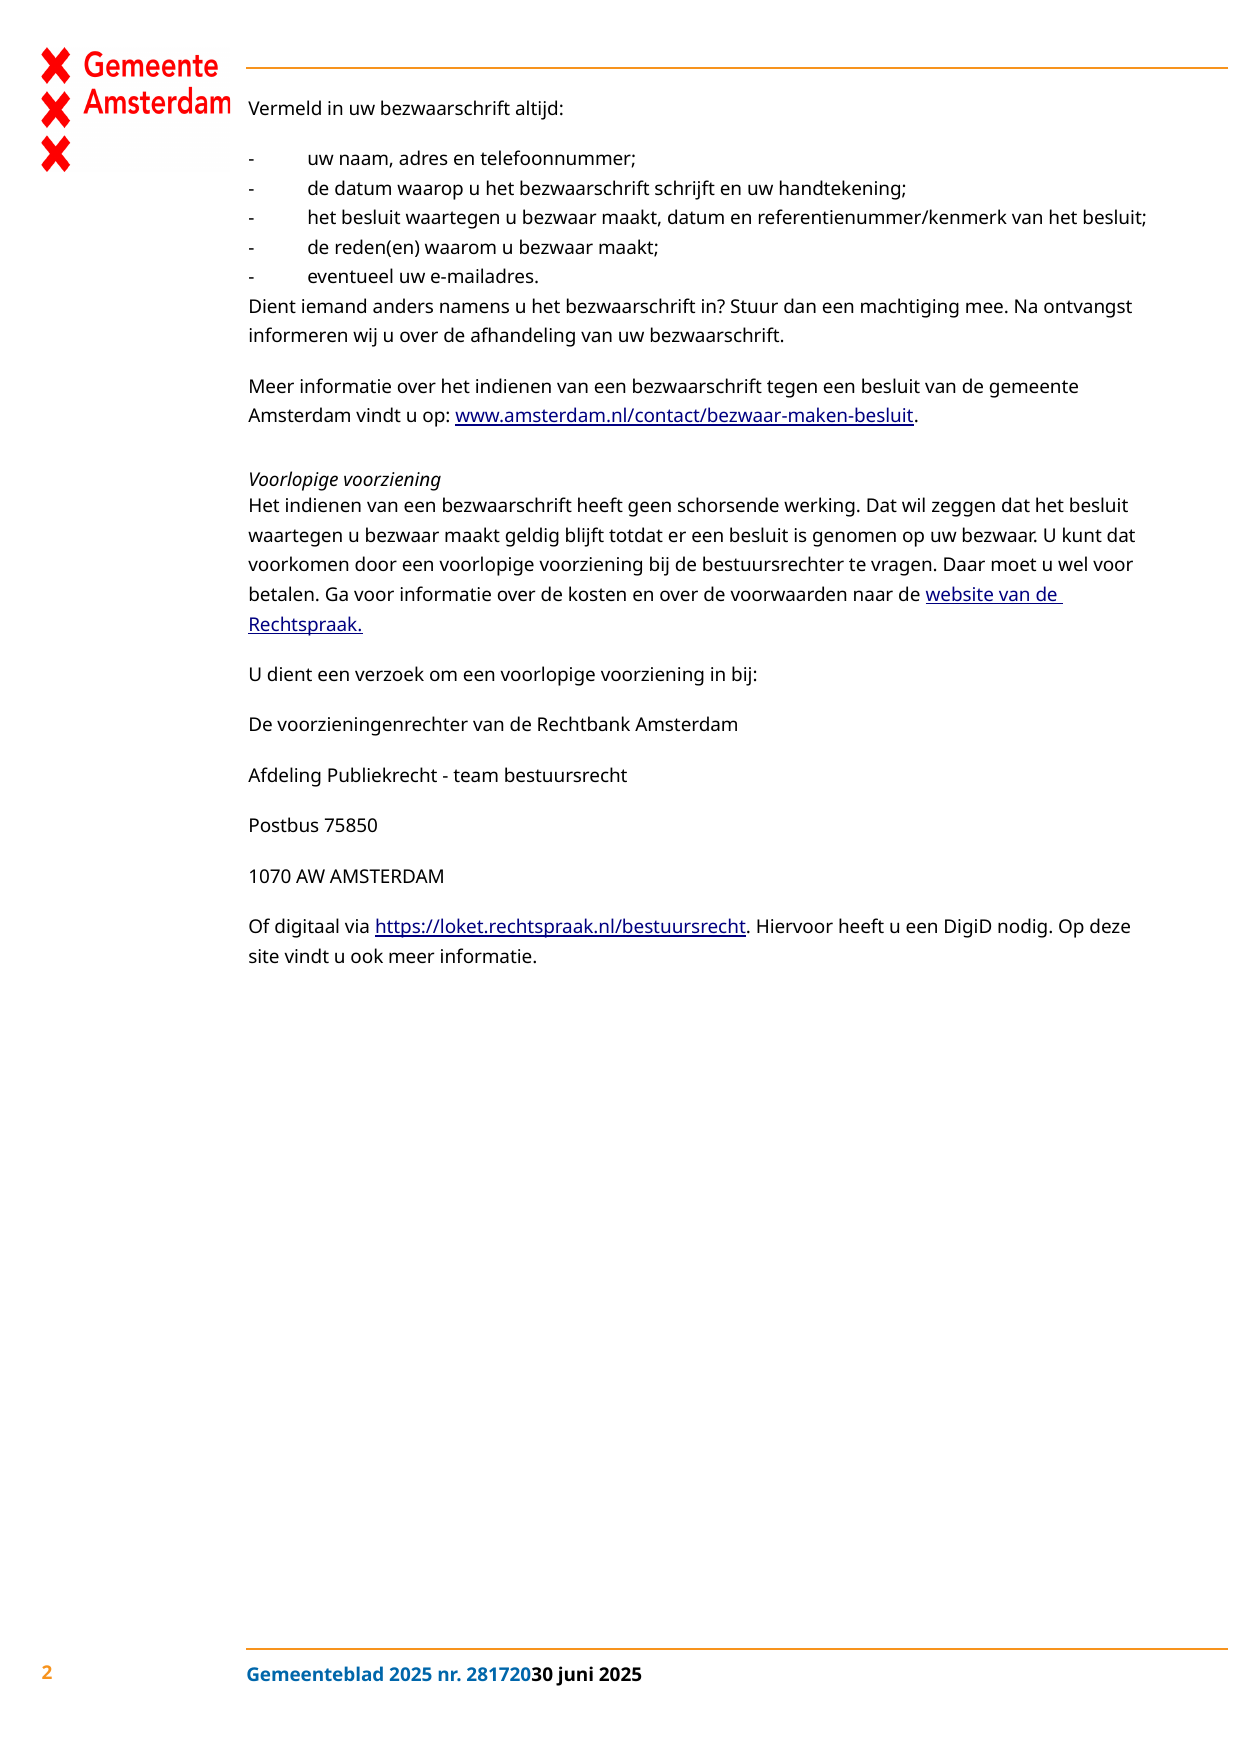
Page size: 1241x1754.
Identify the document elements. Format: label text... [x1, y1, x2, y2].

list de reden(en) waarom u bezwaar maakt; [248, 234, 1152, 260]
list het besluit waartegen u bezwaar maakt, datum en referentienummer/kenmerk van het besluit; [248, 204, 1152, 230]
list eventueel uw e-mailadres. [248, 263, 1152, 289]
text Postbus 75850 [248, 812, 1152, 838]
list de datum waarop u het bezwaarschrift schrijft en uw handtekening; [248, 175, 1152, 201]
text Meer informatie over het indienen van een bezwaarschrift tegen een besluit van de gemeente Amsterdam vindt u op: www.amsterdam.nl/contact/bezwaar-maken-besluit. [248, 373, 1152, 428]
text Voorlopige voorziening [248, 467, 1152, 492]
text De voorzieningenrechter van de Rechtbank Amsterdam [248, 712, 1152, 737]
text 1070 AW AMSTERDAM [248, 863, 1152, 888]
picture [41, 47, 231, 172]
text Afdeling Publiekrecht - team bestuursrecht [248, 762, 1152, 788]
text Het indienen van een bezwaarschrift heeft geen schorsende werking. Dat wil zeggen dat het besluit waartegen u bezwaar maakt geldig blijft totdat er een besluit is genomen op uw bezwaar. U kunt dat voorkomen door een voorlopige voorziening bij de bestuursrechter te vragen. Daar moet u wel voor betalen. Ga voor informatie over de kosten en over de voorwaarden naar de website van de Rechtspraak. [248, 492, 1152, 636]
list uw naam, adres en telefoonnummer; [248, 145, 1152, 171]
text Dient iemand anders namens u het bezwaarschrift in? Stuur dan een machtiging mee. Na ontvangst informeren wij u over de afhandeling van uw bezwaarschrift. [248, 293, 1152, 348]
text U dient een verzoek om een voorlopige voorziening in bij: [248, 661, 1152, 687]
text Vermeld in uw bezwaarschrift altijd: [248, 95, 1152, 121]
text Of digitaal via https://loket.rechtspraak.nl/bestuursrecht. Hiervoor heeft u een DigiD nodig. Op deze site vindt u ook meer informatie. [248, 913, 1152, 968]
